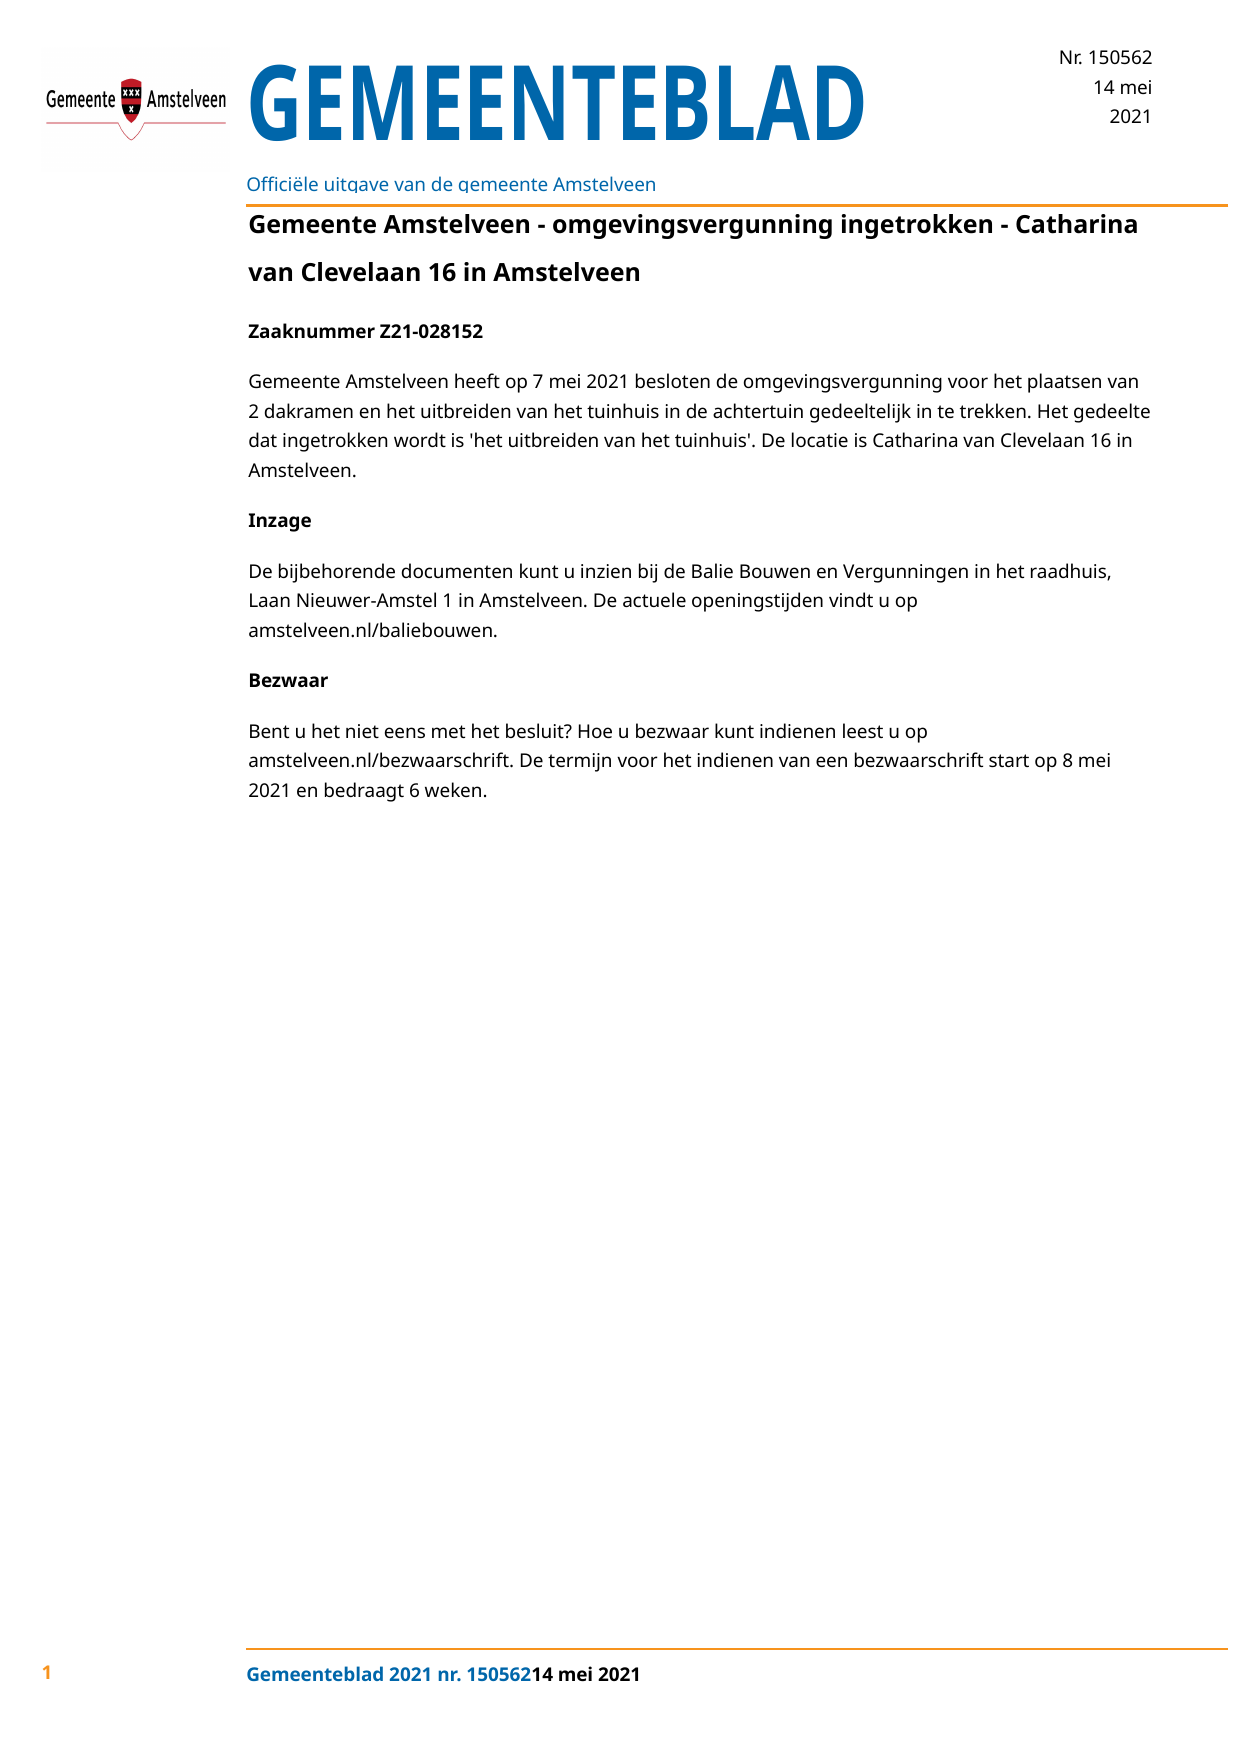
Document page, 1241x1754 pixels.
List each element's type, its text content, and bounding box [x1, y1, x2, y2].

text Bent u het niet eens met het besluit? Hoe u bezwaar kunt indienen leest u op amstelveen.nl/bezwaarschrift. De termijn voor het indienen van een bezwaarschrift start op 8 mei 2021 en bedraagt 6 weken. [248, 718, 1152, 803]
text Gemeente Amstelveen - omgevingsvergunning ingetrokken - Catharina van Clevelaan 16 in Amstelveen [248, 207, 1152, 288]
text Zaaknummer Z21-028152 [248, 318, 1152, 344]
text Bezwaar [248, 667, 1152, 693]
text De bijbehorende documenten kunt u inzien bij de Balie Bouwen en Vergunningen in het raadhuis, Laan Nieuwer-Amstel 1 in Amstelveen. De actuele openingstijden vindt u op amstelveen.nl/baliebouwen. [248, 558, 1152, 643]
picture [41, 47, 231, 172]
text Gemeente Amstelveen heeft op 7 mei 2021 besloten de omgevingsvergunning voor het plaatsen van 2 dakramen en het uitbreiden van het tuinhuis in de achtertuin gedeeltelijk in te trekken. Het gedeelte dat ingetrokken wordt is 'het uitbreiden van het tuinhuis'. De locatie is Catharina van Clevelaan 16 in Amstelveen. [248, 368, 1152, 483]
text Inzage [248, 507, 1152, 533]
